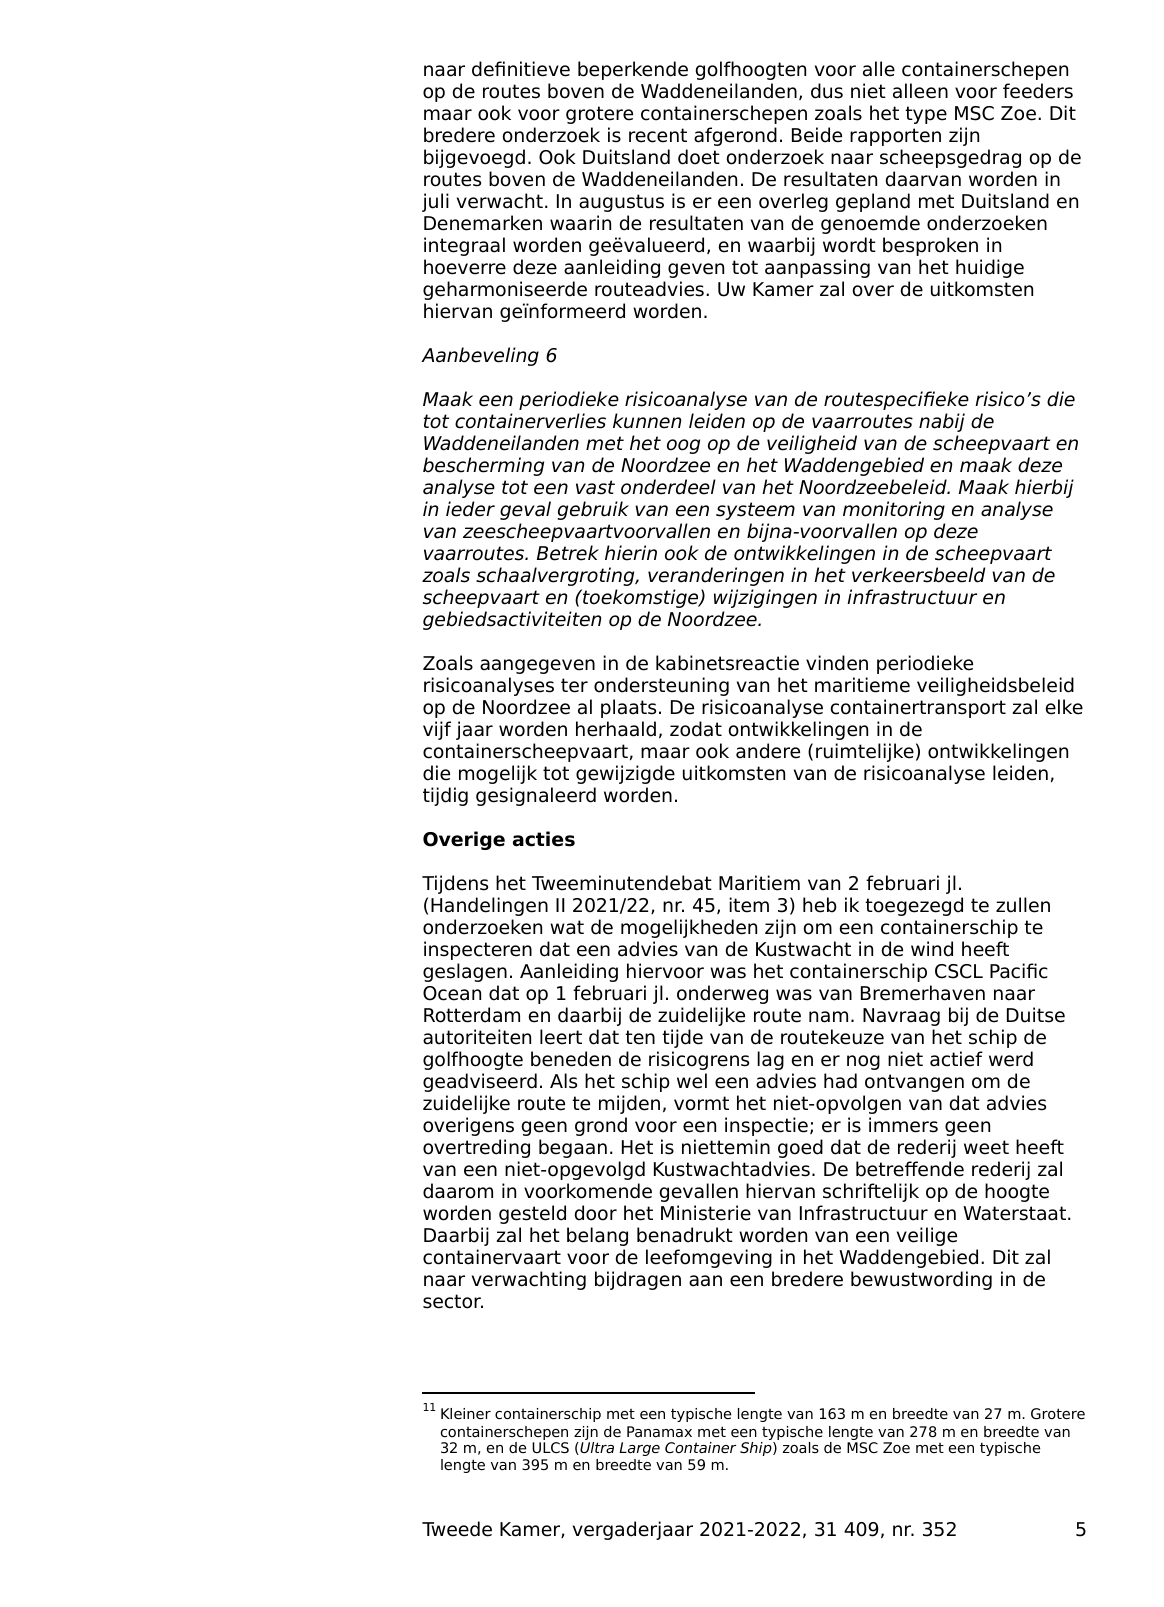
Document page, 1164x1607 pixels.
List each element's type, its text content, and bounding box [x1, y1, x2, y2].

subtitle Overige acties [422, 829, 1087, 851]
text Maak een periodieke risicoanalyse van de routespecifieke risico’s die tot containerverlies kunnen leiden op de vaarroutes nabij de Waddeneilanden met het oog op de veiligheid van de scheepvaart en bescherming van de Noordzee en het Waddengebied en maak deze analyse tot een vast onderdeel van het Noordzeebeleid. Maak hierbij in ieder geval gebruik van een systeem van monitoring en analyse van zeescheepvaartvoorvallen en bijna-voorvallen op deze vaarroutes. Betrek hierin ook de ontwikkelingen in de scheepvaart zoals schaalvergroting, veranderingen in het verkeersbeeld van de scheepvaart en (toekomstige) wijzigingen in infrastructuur en gebiedsactiviteiten op de Noordzee. [422, 389, 1087, 631]
subtitle Aanbeveling 6 [422, 345, 1087, 367]
text Zoals aangegeven in de kabinetsreactie vinden periodieke risicoanalyses ter ondersteuning van het maritieme veiligheidsbeleid op de Noordzee al plaats. De risicoanalyse containertransport zal elke vijf jaar worden herhaald, zodat ontwikkelingen in de containerscheepvaart, maar ook andere (ruimtelijke) ontwikkelingen die mogelijk tot gewijzigde uitkomsten van de risicoanalyse leiden, tijdig gesignaleerd worden. [422, 653, 1087, 807]
text naar definitieve beperkende golfhoogten voor alle containerschepen op de routes boven de Waddeneilanden, dus niet alleen voor feeders maar ook voor grotere containerschepen zoals het type MSC Zoe. Dit bredere onderzoek is recent afgerond. Beide rapporten zijn bijgevoegd. Ook Duitsland doet onderzoek naar scheepsgedrag op de routes boven de Waddeneilanden. De resultaten daarvan worden in juli verwacht. In augustus is er een overleg gepland met Duitsland en Denemarken waarin de resultaten van de genoemde onderzoeken integraal worden geëvalueerd, en waarbij wordt besproken in hoeverre deze aanleiding geven tot aanpassing van het huidige geharmoniseerde routeadvies. Uw Kamer zal over de uitkomsten hiervan geïnformeerd worden. [422, 59, 1087, 323]
text Tijdens het Tweeminutendebat Maritiem van 2 februari jl. (Handelingen II 2021/22, nr. 45, item 3) heb ik toegezegd te zullen onderzoeken wat de mogelijkheden zijn om een containerschip te inspecteren dat een advies van de Kustwacht in de wind heeft geslagen. Aanleiding hiervoor was het containerschip CSCL Pacific Ocean dat op 1 februari jl. onderweg was van Bremerhaven naar Rotterdam en daarbij de zuidelijke route nam. Navraag bij de Duitse autoriteiten leert dat ten tijde van de routekeuze van het schip de golfhoogte beneden de risicogrens lag en er nog niet actief werd geadviseerd. Als het schip wel een advies had ontvangen om de zuidelijke route te mijden, vormt het niet-opvolgen van dat advies overigens geen grond voor een inspectie; er is immers geen overtreding begaan. Het is niettemin goed dat de rederij weet heeft van een niet-opgevolgd Kustwachtadvies. De betreffende rederij zal daarom in voorkomende gevallen hiervan schriftelijk op de hoogte worden gesteld door het Ministerie van Infrastructuur en Waterstaat. Daarbij zal het belang benadrukt worden van een veilige containervaart voor de leefomgeving in het Waddengebied. Dit zal naar verwachting bijdragen aan een bredere bewustwording in de sector. [422, 873, 1087, 1313]
text Kleiner containerschip met een typische lengte van 163 m en breedte van 27 m. Grotere containerschepen zijn de Panamax met een typische lengte van 278 m en breedte van 32 m, en de ULCS (Ultra Large Container Ship) zoals de MSC Zoe met een typische lengte van 395 m en breedte van 59 m. [422, 1402, 1087, 1474]
